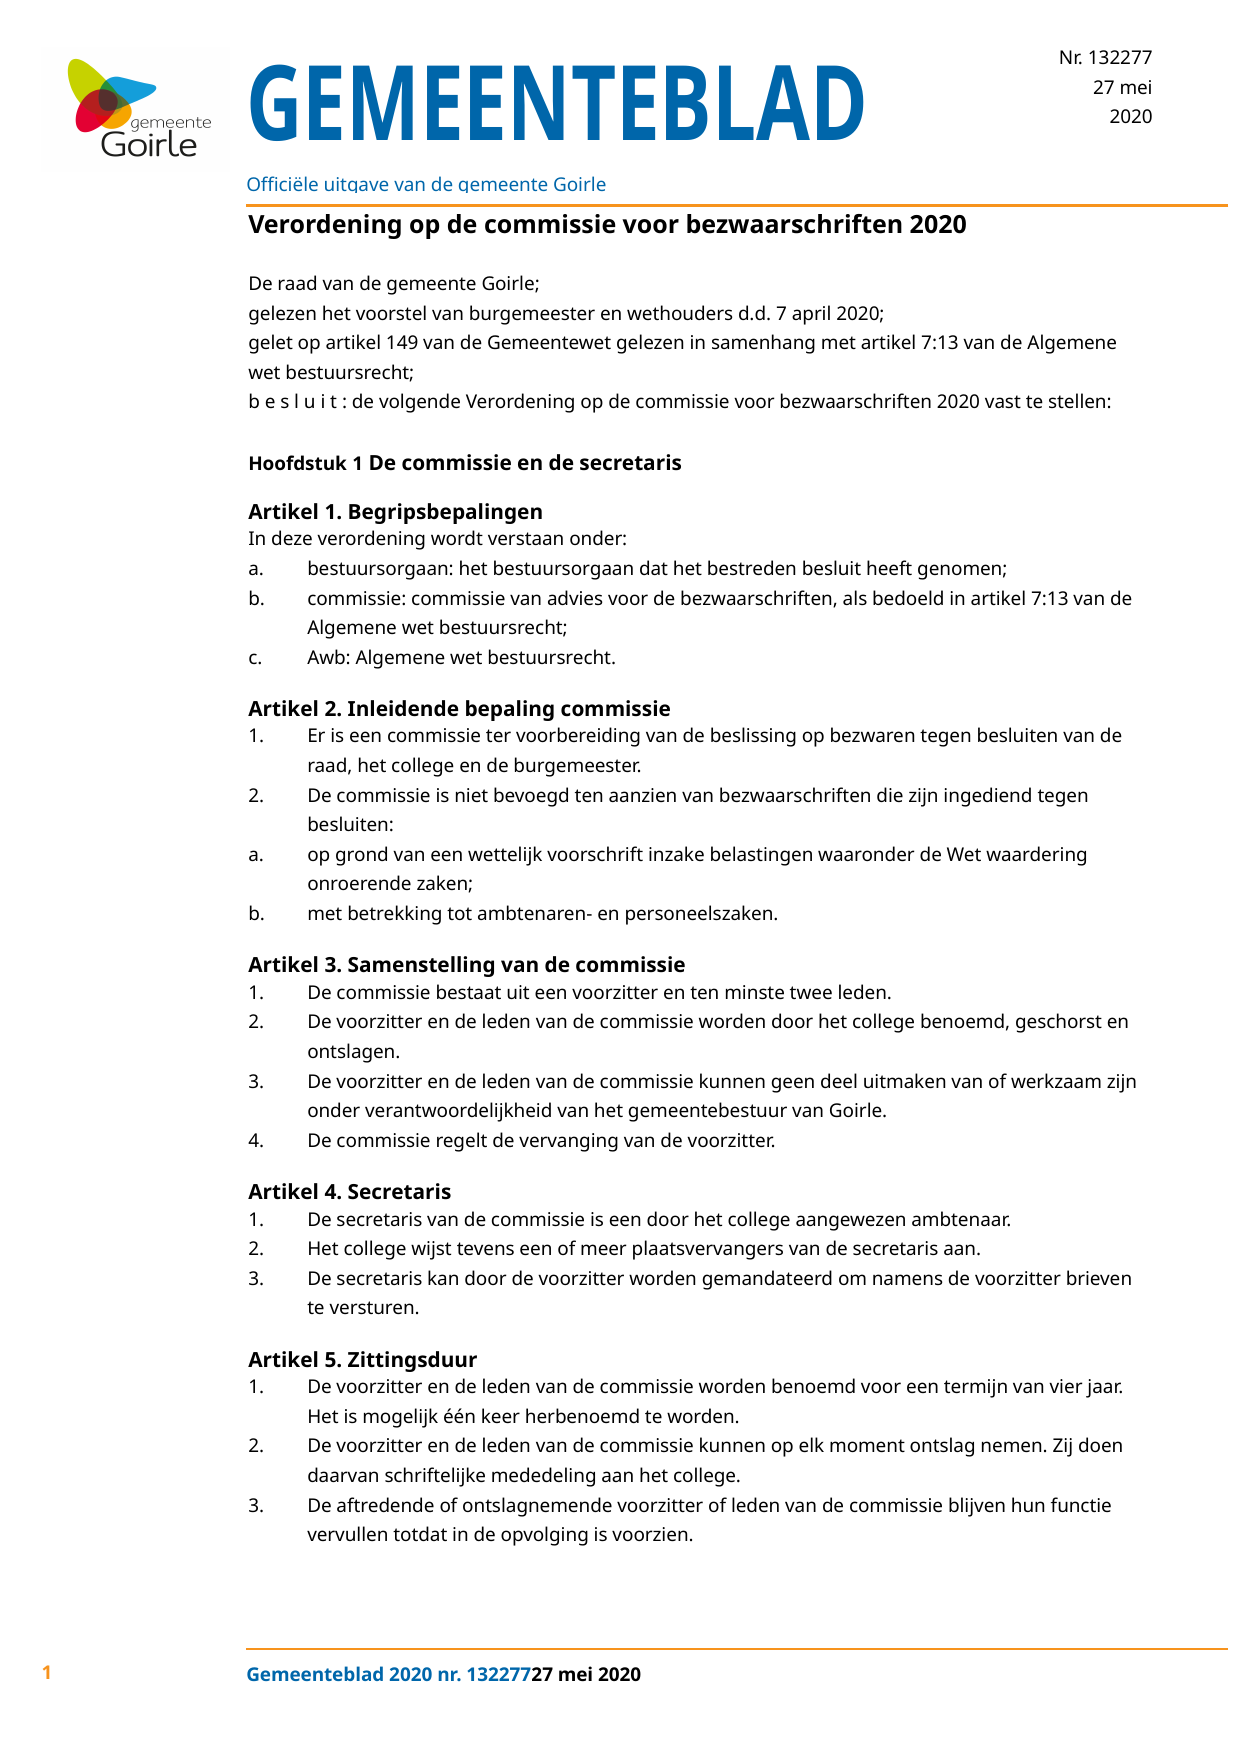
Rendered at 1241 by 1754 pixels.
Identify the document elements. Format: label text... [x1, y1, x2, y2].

list commissie: commissie van advies voor de bezwaarschriften, als bedoeld in artikel 7:13 van de Algemene wet bestuursrecht; [248, 585, 1152, 640]
list met betrekking tot ambtenaren- en personeelszaken. [248, 900, 1152, 926]
text Artikel 5. Zittingsduur [248, 1345, 1152, 1373]
list De commissie regelt de vervanging van de voorzitter. [248, 1127, 1152, 1153]
list bestuursorgaan: het bestuursorgaan dat het bestreden besluit heeft genomen; [248, 555, 1152, 581]
list Awb: Algemene wet bestuursrecht. [248, 644, 1152, 669]
text Artikel 3. Samenstelling van de commissie [248, 951, 1152, 979]
list De voorzitter en de leden van de commissie worden door het college benoemd, geschorst en ontslagen. [248, 1009, 1152, 1064]
text Hoofdstuk 1 De commissie en de secretaris [248, 448, 1152, 476]
text Verordening op de commissie voor bezwaarschriften 2020 [248, 207, 1152, 241]
list De secretaris van de commissie is een door het college aangewezen ambtenaar. [248, 1206, 1152, 1232]
list De aftredende of ontslagnemende voorzitter of leden van de commissie blijven hun functie vervullen totdat in de opvolging is voorzien. [248, 1492, 1152, 1547]
text In deze verordening wordt verstaan onder: [248, 526, 1152, 551]
list De secretaris kan door de voorzitter worden gemandateerd om namens de voorzitter brieven te versturen. [248, 1265, 1152, 1320]
list op grond van een wettelijk voorschrift inzake belastingen waaronder de Wet waardering onroerende zaken; [248, 841, 1152, 896]
text De raad van de gemeente Goirle; [248, 270, 1152, 296]
list Het college wijst tevens een of meer plaatsvervangers van de secretaris aan. [248, 1235, 1152, 1261]
list De voorzitter en de leden van de commissie worden benoemd voor een termijn van vier jaar. Het is mogelijk één keer herbenoemd te worden. [248, 1373, 1152, 1429]
list De commissie is niet bevoegd ten aanzien van bezwaarschriften die zijn ingediend tegen besluiten: [248, 782, 1152, 837]
text gelezen het voorstel van burgemeester en wethouders d.d. 7 april 2020; [248, 300, 1152, 326]
text gelet op artikel 149 van de Gemeentewet gelezen in samenhang met artikel 7:13 van de Algemene wet bestuursrecht; [248, 329, 1152, 385]
text Artikel 4. Secretaris [248, 1177, 1152, 1206]
list De commissie bestaat uit een voorzitter en ten minste twee leden. [248, 979, 1152, 1005]
list Er is een commissie ter voorbereiding van de beslissing op bezwaren tegen besluiten van de raad, het college en de burgemeester. [248, 723, 1152, 778]
list De voorzitter en de leden van de commissie kunnen op elk moment ontslag nemen. Zij doen daarvan schriftelijke mededeling aan het college. [248, 1433, 1152, 1488]
text Artikel 2. Inleidende bepaling commissie [248, 694, 1152, 723]
list De voorzitter en de leden van de commissie kunnen geen deel uitmaken van of werkzaam zijn onder verantwoordelijkheid van het gemeentebestuur van Goirle. [248, 1068, 1152, 1123]
text b e s l u i t : de volgende Verordening op de commissie voor bezwaarschriften 2020 vast te stellen: [248, 389, 1152, 414]
picture [41, 47, 231, 172]
text Artikel 1. Begripsbepalingen [248, 497, 1152, 526]
